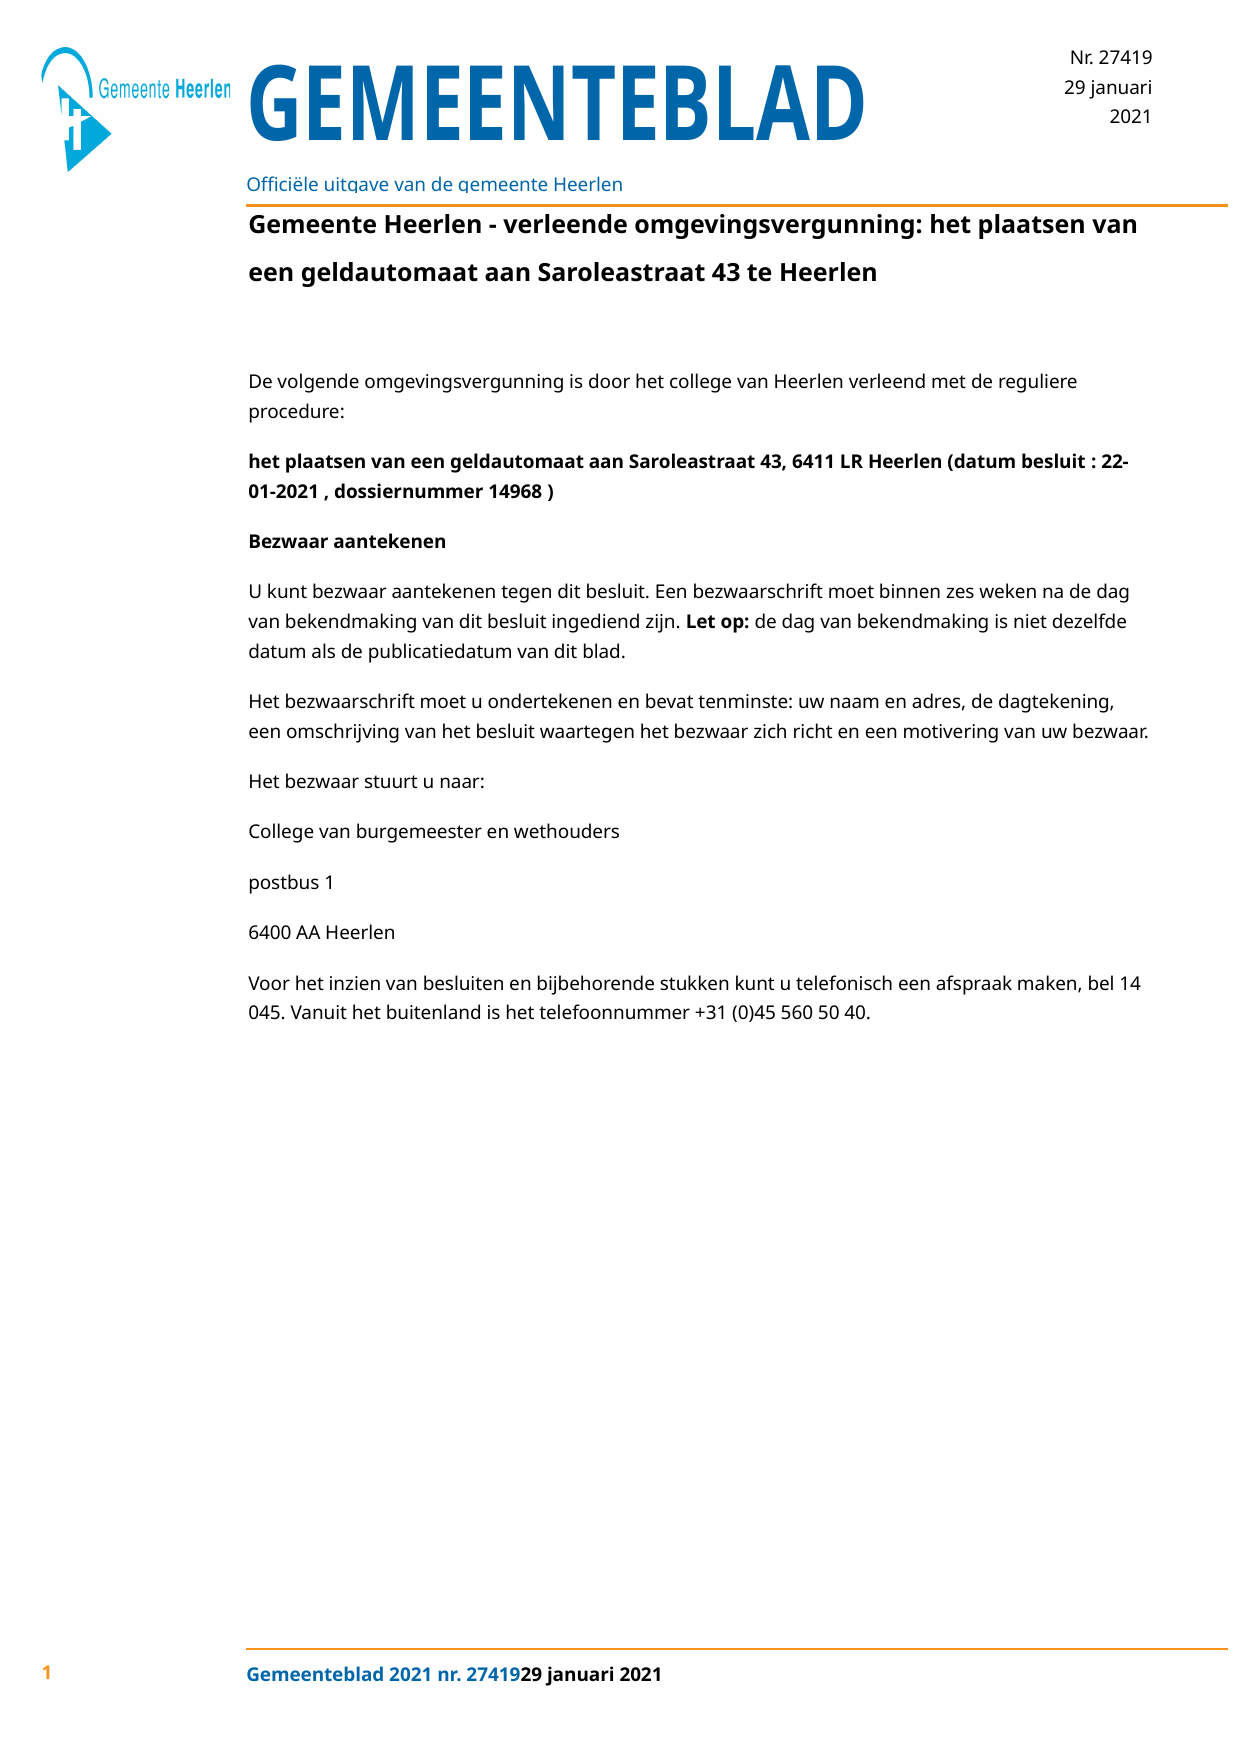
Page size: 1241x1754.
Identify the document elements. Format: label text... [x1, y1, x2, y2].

text U kunt bezwaar aantekenen tegen dit besluit. Een bezwaarschrift moet binnen zes weken na de dag van bekendmaking van dit besluit ingediend zijn. Let op: de dag van bekendmaking is niet dezelfde datum als de publicatiedatum van dit blad. [248, 579, 1152, 664]
text Gemeente Heerlen - verleende omgevingsvergunning: het plaatsen van een geldautomaat aan Saroleastraat 43 te Heerlen [248, 207, 1152, 288]
text Het bezwaarschrift moet u ondertekenen en bevat tenminste: uw naam en adres, de dagtekening, een omschrijving van het besluit waartegen het bezwaar zich richt en een motivering van uw bezwaar. [248, 688, 1152, 744]
text postbus 1 [248, 869, 1152, 895]
text het plaatsen van een geldautomaat aan Saroleastraat 43, 6411 LR Heerlen (datum besluit : 22-01-2021 , dossiernummer 14968 ) [248, 448, 1152, 504]
picture [41, 47, 231, 172]
picture [41, 47, 59, 70]
text College van burgemeester en wethouders [248, 819, 1152, 844]
text De volgende omgevingsvergunning is door het college van Heerlen verleend met de reguliere procedure: [248, 368, 1152, 424]
text Bezwaar aantekenen [248, 528, 1152, 554]
text Voor het inzien van besluiten en bijbehorende stukken kunt u telefonisch een afspraak maken, bel 14 045. Vanuit het buitenland is het telefoonnummer +31 (0)45 560 50 40. [248, 970, 1152, 1025]
text 6400 AA Heerlen [248, 919, 1152, 945]
text Het bezwaar stuurt u naar: [248, 768, 1152, 794]
